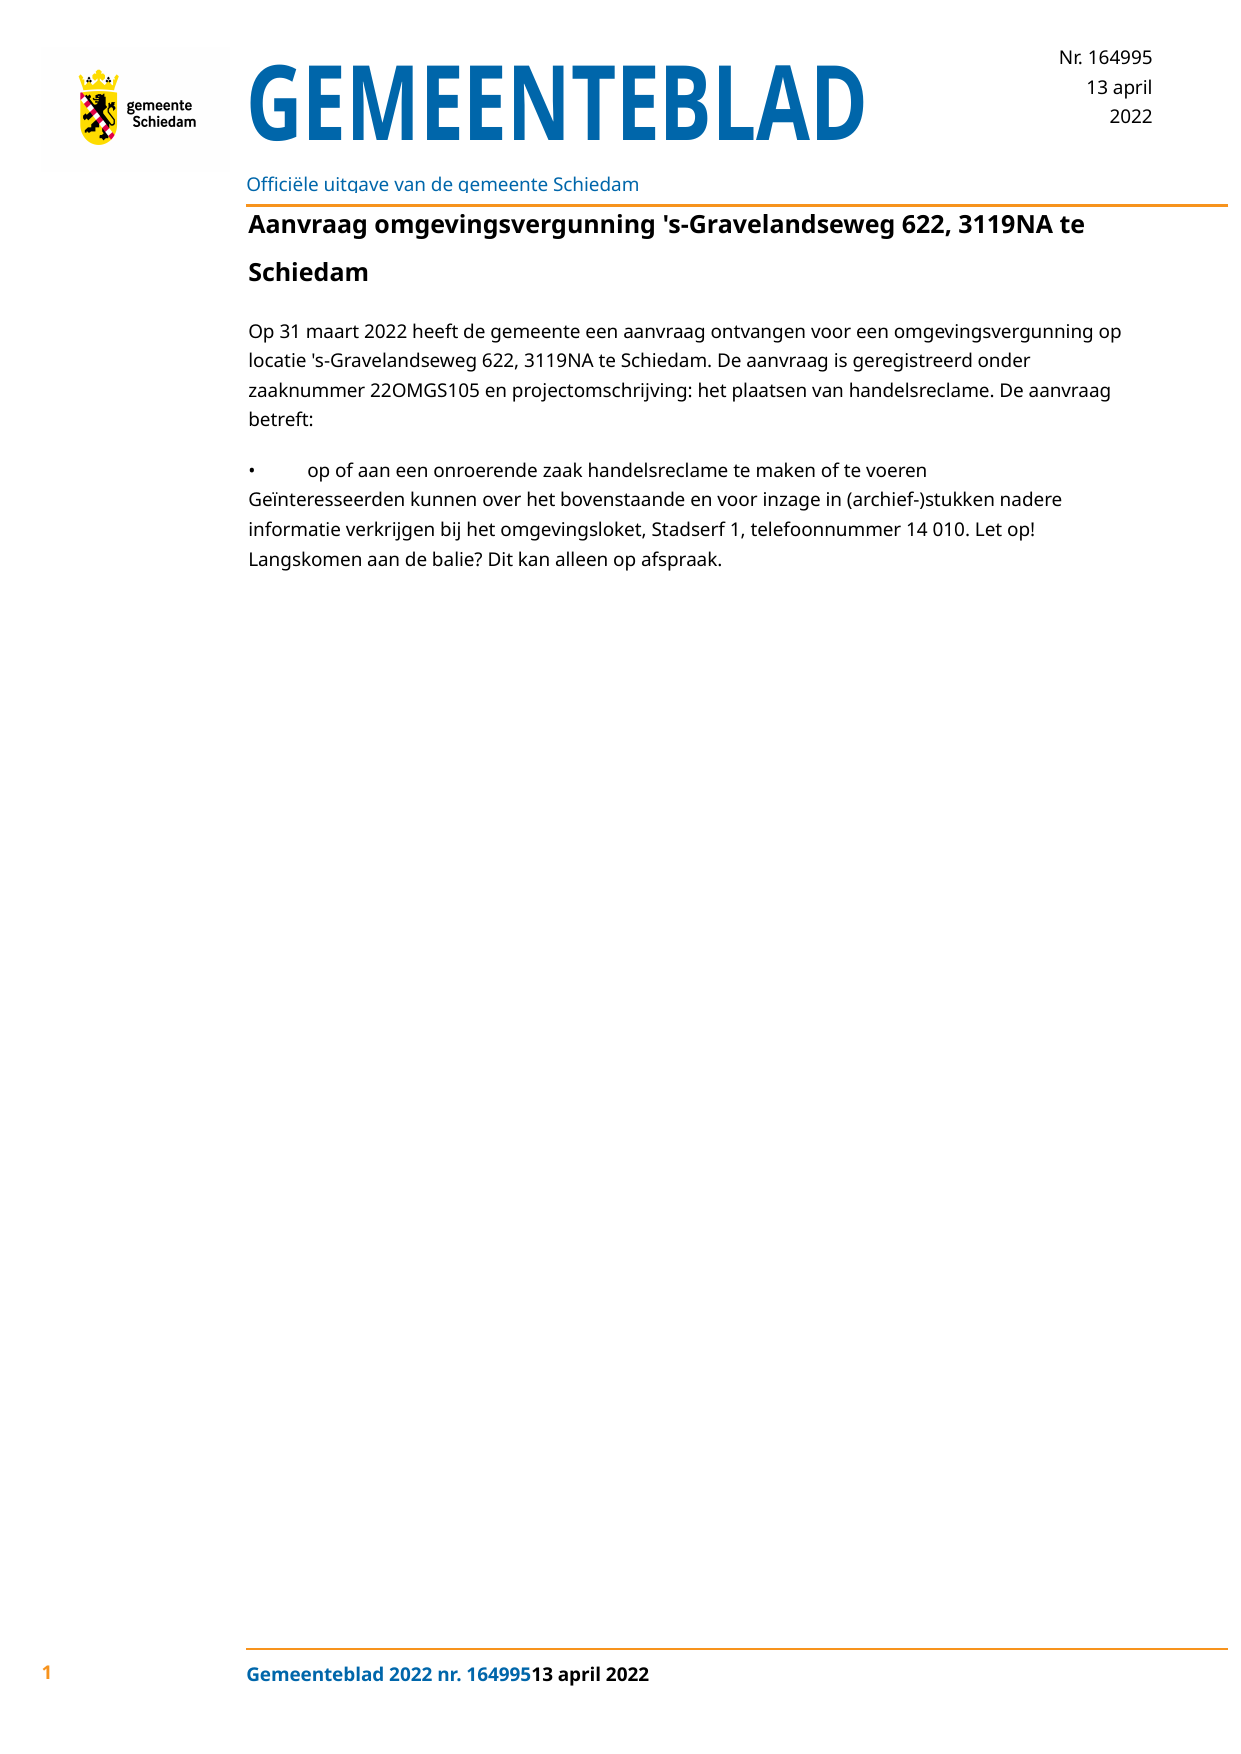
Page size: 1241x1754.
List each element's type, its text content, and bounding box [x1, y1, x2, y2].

picture [41, 47, 231, 172]
text Op 31 maart 2022 heeft de gemeente een aanvraag ontvangen voor een omgevingsvergunning op locatie 's-Gravelandseweg 622, 3119NA te Schiedam. De aanvraag is geregistreerd onder zaaknummer 22OMGS105 en projectomschrijving: het plaatsen van handelsreclame. De aanvraag betreft: [248, 318, 1152, 432]
list op of aan een onroerende zaak handelsreclame te maken of te voeren [248, 457, 1152, 483]
text Aanvraag omgevingsvergunning 's-Gravelandseweg 622, 3119NA te Schiedam [248, 207, 1152, 288]
text Geïnteresseerden kunnen over het bovenstaande en voor inzage in (archief-)stukken nadere informatie verkrijgen bij het omgevingsloket, Stadserf 1, telefoonnummer 14 010. Let op! Langskomen aan de balie? Dit kan alleen op afspraak. [248, 487, 1152, 572]
